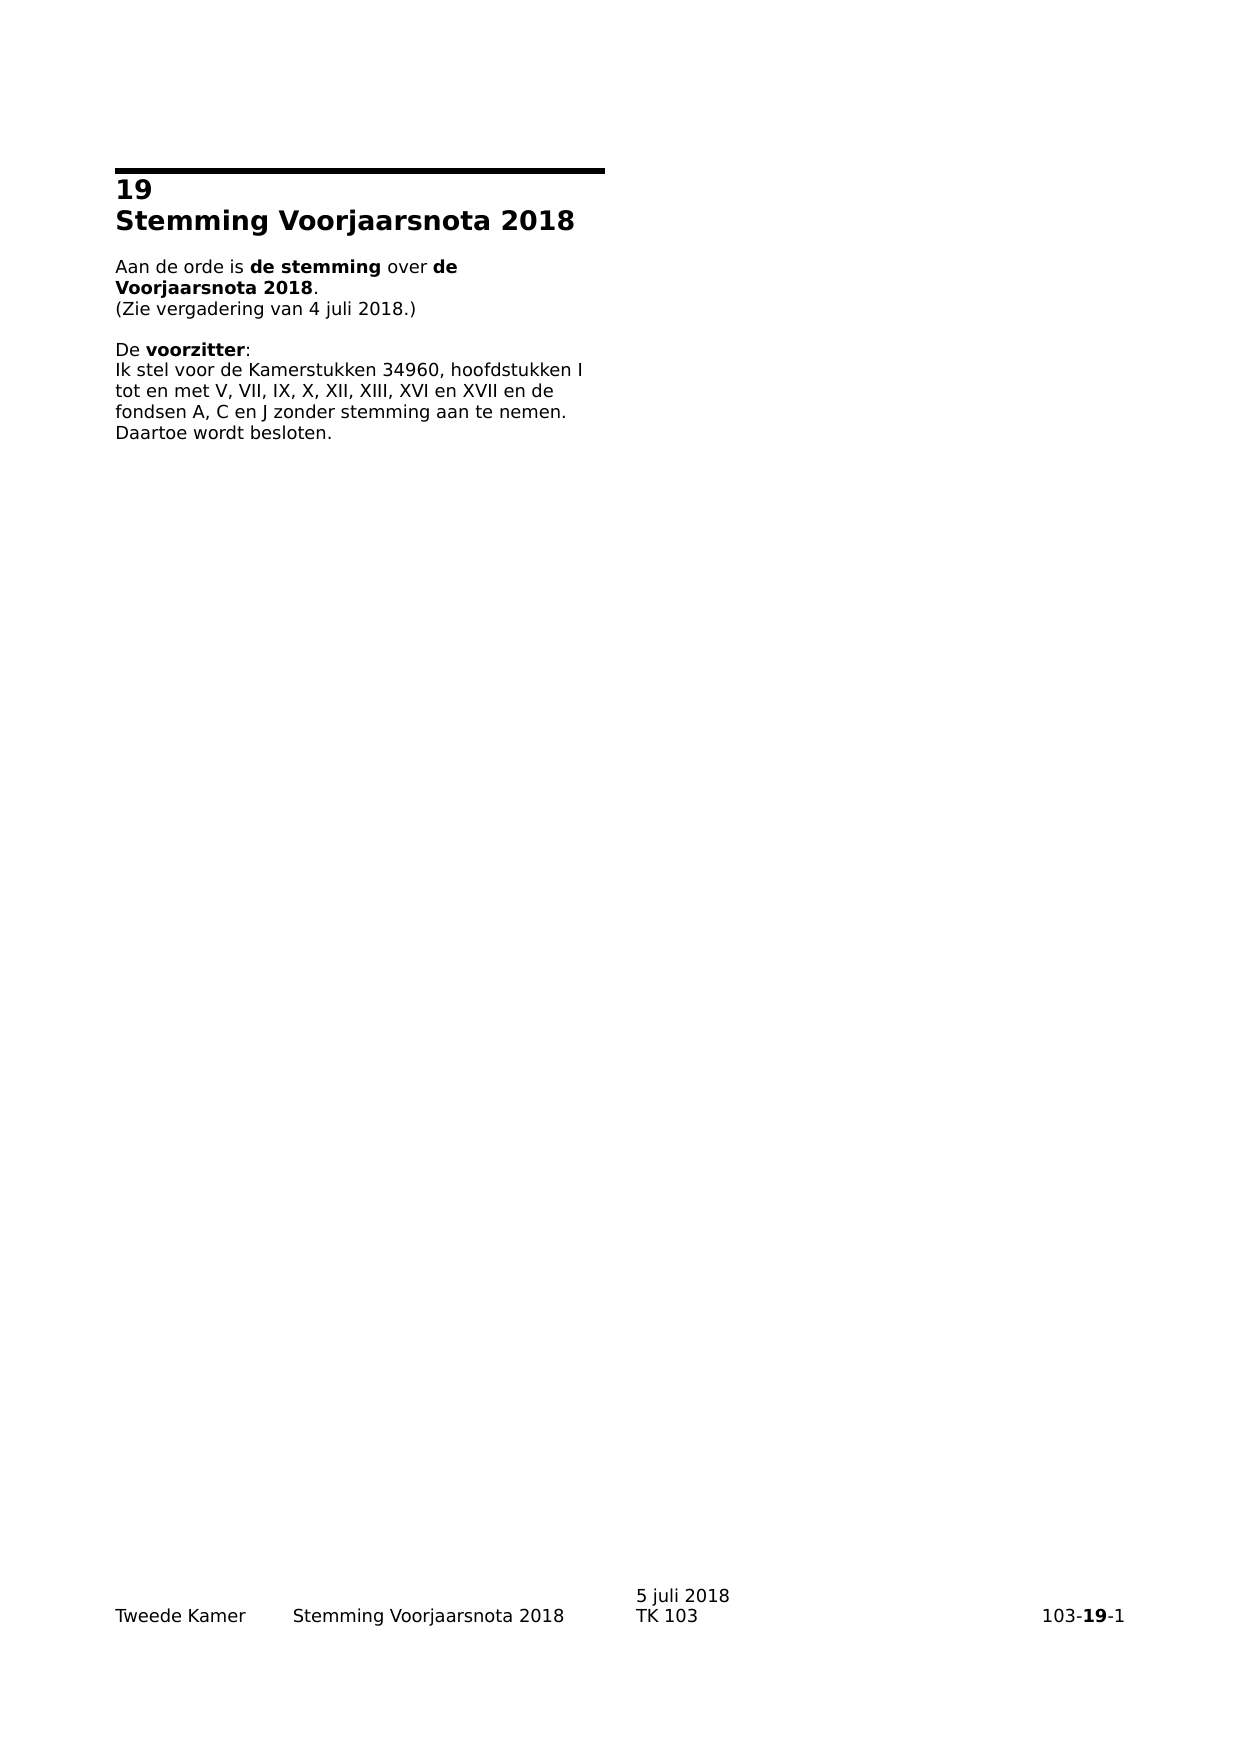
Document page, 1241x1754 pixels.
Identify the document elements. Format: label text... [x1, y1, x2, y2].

text De voorzitter: [115, 339, 605, 360]
title 19 Stemming Voorjaarsnota 2018 [115, 174, 605, 237]
text (Zie vergadering van 4 juli 2018.) [115, 298, 605, 319]
text Daartoe wordt besloten. [115, 423, 605, 443]
text Aan de orde is de stemming over de Voorjaarsnota 2018. [115, 257, 605, 298]
text Ik stel voor de Kamerstukken 34960, hoofdstukken I tot en met V, VII, IX, X, XII, XIII, XVI en XVII en de fondsen A, C en J zonder stemming aan te nemen. [115, 360, 605, 423]
